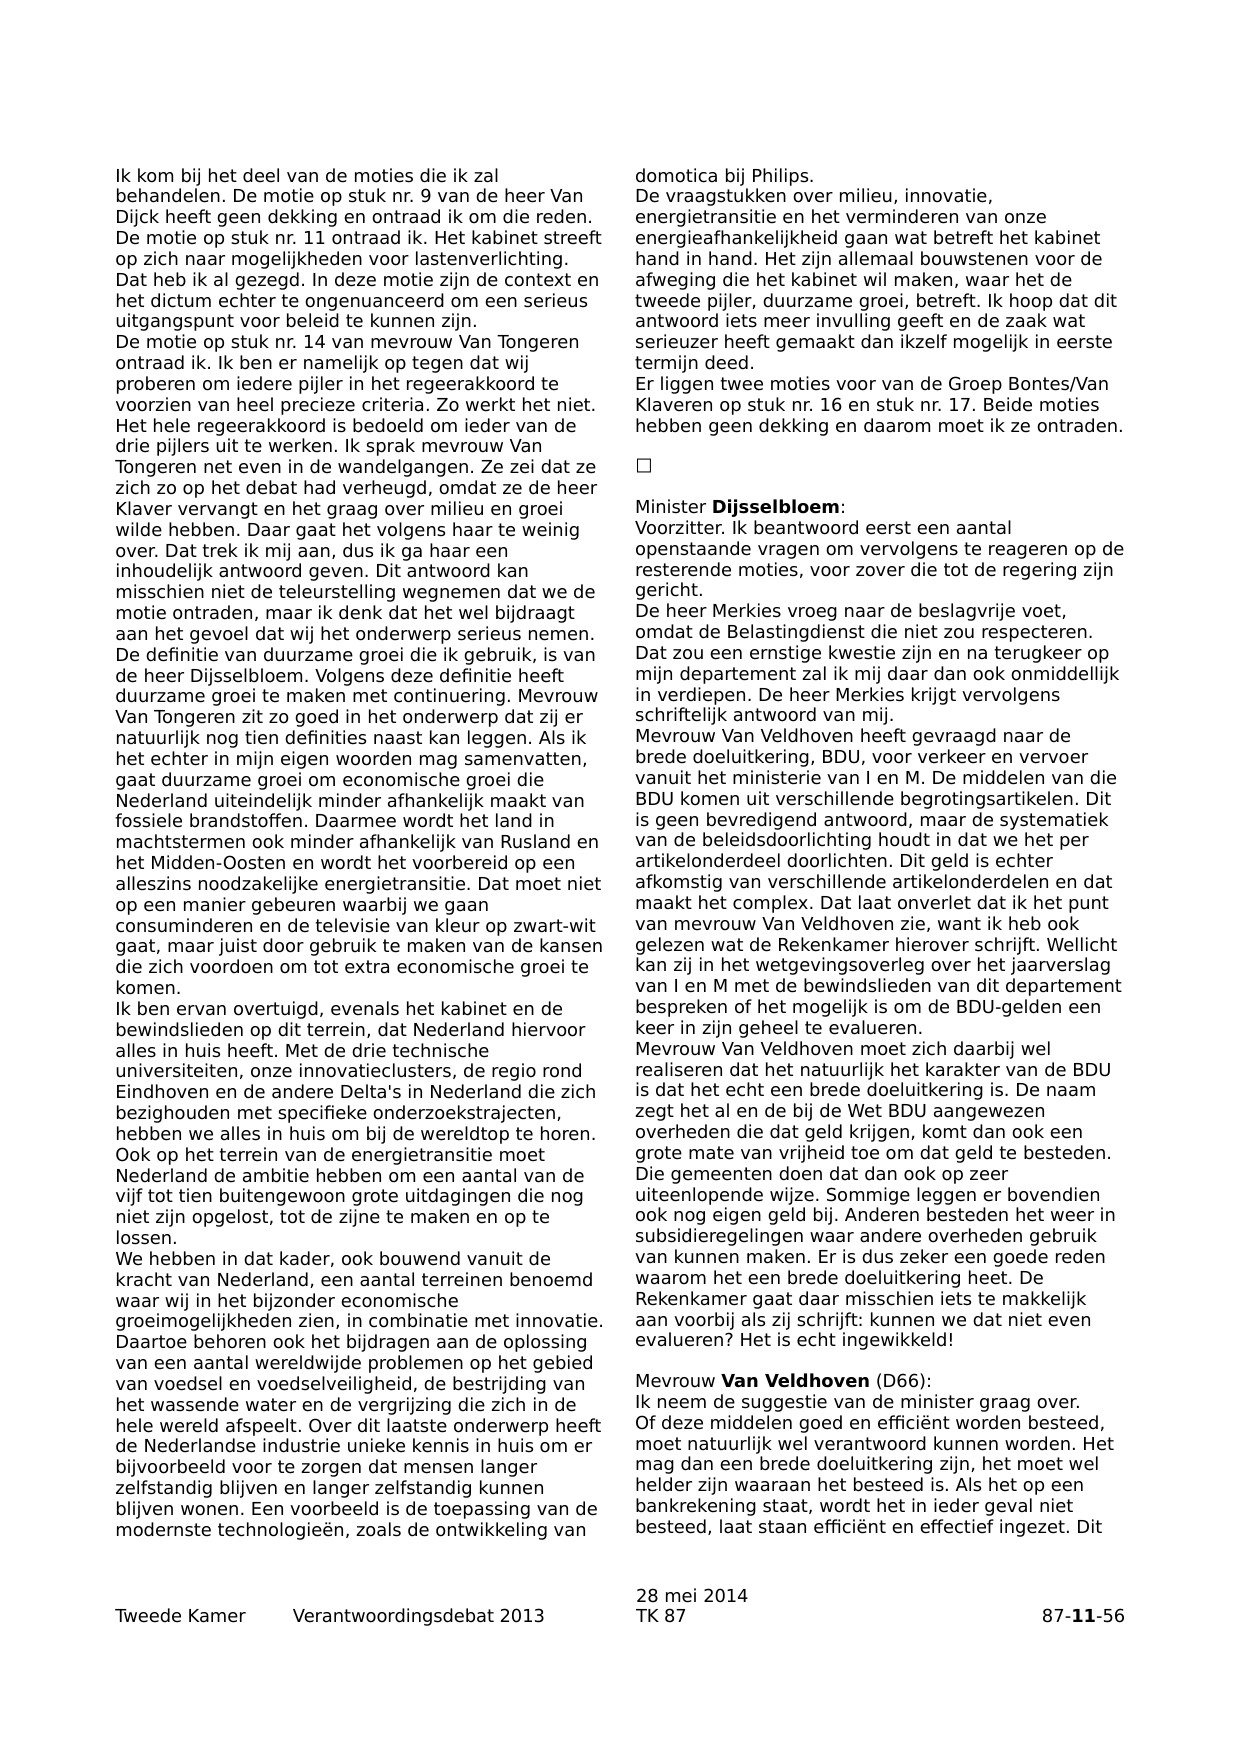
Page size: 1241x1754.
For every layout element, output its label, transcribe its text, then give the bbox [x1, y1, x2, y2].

text Minister Dijsselbloem: [635, 497, 1125, 518]
text Ik neem de suggestie van de minister graag over. [635, 1392, 1125, 1412]
text domotica bij Philips. [635, 165, 1125, 186]
text De definitie van duurzame groei die ik gebruik, is van de heer Dijsselbloem. Volgens deze definitie heeft duurzame groei te maken met continuering. Mevrouw Van Tongeren zit zo goed in het onderwerp dat zij er natuurlijk nog tien definities naast kan leggen. Als ik het echter in mijn eigen woorden mag samenvatten, gaat duurzame groei om economische groei die Nederland uiteindelijk minder afhankelijk maakt van fossiele brandstoffen. Daarmee wordt het land in machtstermen ook minder afhankelijk van Rusland en het Midden-Oosten en wordt het voorbereid op een alleszins noodzakelijke energietransitie. Dat moet niet op een manier gebeuren waarbij we gaan consuminderen en de televisie van kleur op zwart-wit gaat, maar juist door gebruik te maken van de kansen die zich voordoen om tot extra economische groei te komen. [115, 644, 605, 999]
text Ik ben ervan overtuigd, evenals het kabinet en de bewindslieden op dit terrein, dat Nederland hiervoor alles in huis heeft. Met de drie technische universiteiten, onze innovatieclusters, de regio rond Eindhoven en de andere Delta's in Nederland die zich bezighouden met specifieke onderzoekstrajecten, hebben we alles in huis om bij de wereldtop te horen. Ook op het terrein van de energietransitie moet Nederland de ambitie hebben om een aantal van de vijf tot tien buitengewoon grote uitdagingen die nog niet zijn opgelost, tot de zijne te maken en op te lossen. [115, 999, 605, 1249]
text Of deze middelen goed en efficiënt worden besteed, moet natuurlijk wel verantwoord kunnen worden. Het mag dan een brede doeluitkering zijn, het moet wel helder zijn waaraan het besteed is. Als het op een bankrekening staat, wordt het in ieder geval niet besteed, laat staan efficiënt en effectief ingezet. Dit [635, 1412, 1125, 1537]
text Mevrouw Van Veldhoven heeft gevraagd naar de brede doeluitkering, BDU, voor verkeer en vervoer vanuit het ministerie van I en M. De middelen van die BDU komen uit verschillende begrotingsartikelen. Dit is geen bevredigend antwoord, maar de systematiek van de beleidsdoorlichting houdt in dat we het per artikelonderdeel doorlichten. Dit geld is echter afkomstig van verschillende artikelonderdelen en dat maakt het complex. Dat laat onverlet dat ik het punt van mevrouw Van Veldhoven zie, want ik heb ook gelezen wat de Rekenkamer hierover schrijft. Wellicht kan zij in het wetgevingsoverleg over het jaarverslag van I en M met de bewindslieden van dit departement bespreken of het mogelijk is om de BDU-gelden een keer in zijn geheel te evalueren. [635, 726, 1125, 1038]
text De motie op stuk nr. 14 van mevrouw Van Tongeren ontraad ik. Ik ben er namelijk op tegen dat wij proberen om iedere pijler in het regeerakkoord te voorzien van heel precieze criteria. Zo werkt het niet. Het hele regeerakkoord is bedoeld om ieder van de drie pijlers uit te werken. Ik sprak mevrouw Van Tongeren net even in de wandelgangen. Ze zei dat ze zich zo op het debat had verheugd, omdat ze de heer Klaver vervangt en het graag over milieu en groei wilde hebben. Daar gaat het volgens haar te weinig over. Dat trek ik mij aan, dus ik ga haar een inhoudelijk antwoord geven. Dit antwoord kan misschien niet de teleurstelling wegnemen dat we de motie ontraden, maar ik denk dat het wel bijdraagt aan het gevoel dat wij het onderwerp serieus nemen. [115, 332, 605, 644]
text De motie op stuk nr. 11 ontraad ik. Het kabinet streeft op zich naar mogelijkheden voor lastenverlichting. Dat heb ik al gezegd. In deze motie zijn de context en het dictum echter te ongenuanceerd om een serieus uitgangspunt voor beleid te kunnen zijn. [115, 228, 605, 332]
text De vraagstukken over milieu, innovatie, energietransitie en het verminderen van onze energieafhankelijkheid gaan wat betreft het kabinet hand in hand. Het zijn allemaal bouwstenen voor de afweging die het kabinet wil maken, waar het de tweede pijler, duurzame groei, betreft. Ik hoop dat dit antwoord iets meer invulling geeft en de zaak wat serieuzer heeft gemaakt dan ikzelf mogelijk in eerste termijn deed. [635, 186, 1125, 374]
text We hebben in dat kader, ook bouwend vanuit de kracht van Nederland, een aantal terreinen benoemd waar wij in het bijzonder economische groeimogelijkheden zien, in combinatie met innovatie. Daartoe behoren ook het bijdragen aan de oplossing van een aantal wereldwijde problemen op het gebied van voedsel en voedselveiligheid, de bestrijding van het wassende water en de vergrijzing die zich in de hele wereld afspeelt. Over dit laatste onderwerp heeft de Nederlandse industrie unieke kennis in huis om er bijvoorbeeld voor te zorgen dat mensen langer zelfstandig blijven en langer zelfstandig kunnen blijven wonen. Een voorbeeld is de toepassing van de modernste technologieën, zoals de ontwikkeling van [115, 1249, 605, 1540]
text Mevrouw Van Veldhoven moet zich daarbij wel realiseren dat het natuurlijk het karakter van de BDU is dat het echt een brede doeluitkering is. De naam zegt het al en de bij de Wet BDU aangewezen overheden die dat geld krijgen, komt dan ook een grote mate van vrijheid toe om dat geld te besteden. Die gemeenten doen dat dan ook op zeer uiteenlopende wijze. Sommige leggen er bovendien ook nog eigen geld bij. Anderen besteden het weer in subsidieregelingen waar andere overheden gebruik van kunnen maken. Er is dus zeker een goede reden waarom het een brede doeluitkering heet. De Rekenkamer gaat daar misschien iets te makkelijk aan voorbij als zij schrijft: kunnen we dat niet even evalueren? Het is echt ingewikkeld! [635, 1038, 1125, 1351]
text ⬜ [635, 456, 1125, 477]
text Mevrouw Van Veldhoven (D66): [635, 1371, 1125, 1392]
text De heer Merkies vroeg naar de beslagvrije voet, omdat de Belastingdienst die niet zou respecteren. Dat zou een ernstige kwestie zijn en na terugkeer op mijn departement zal ik mij daar dan ook onmiddellijk in verdiepen. De heer Merkies krijgt vervolgens schriftelijk antwoord van mij. [635, 601, 1125, 726]
text Ik kom bij het deel van de moties die ik zal behandelen. De motie op stuk nr. 9 van de heer Van Dijck heeft geen dekking en ontraad ik om die reden. [115, 165, 605, 228]
text Er liggen twee moties voor van de Groep Bontes/Van Klaveren op stuk nr. 16 en stuk nr. 17. Beide moties hebben geen dekking en daarom moet ik ze ontraden. [635, 374, 1125, 436]
text Voorzitter. Ik beantwoord eerst een aantal openstaande vragen om vervolgens te reageren op de resterende moties, voor zover die tot de regering zijn gericht. [635, 518, 1125, 601]
